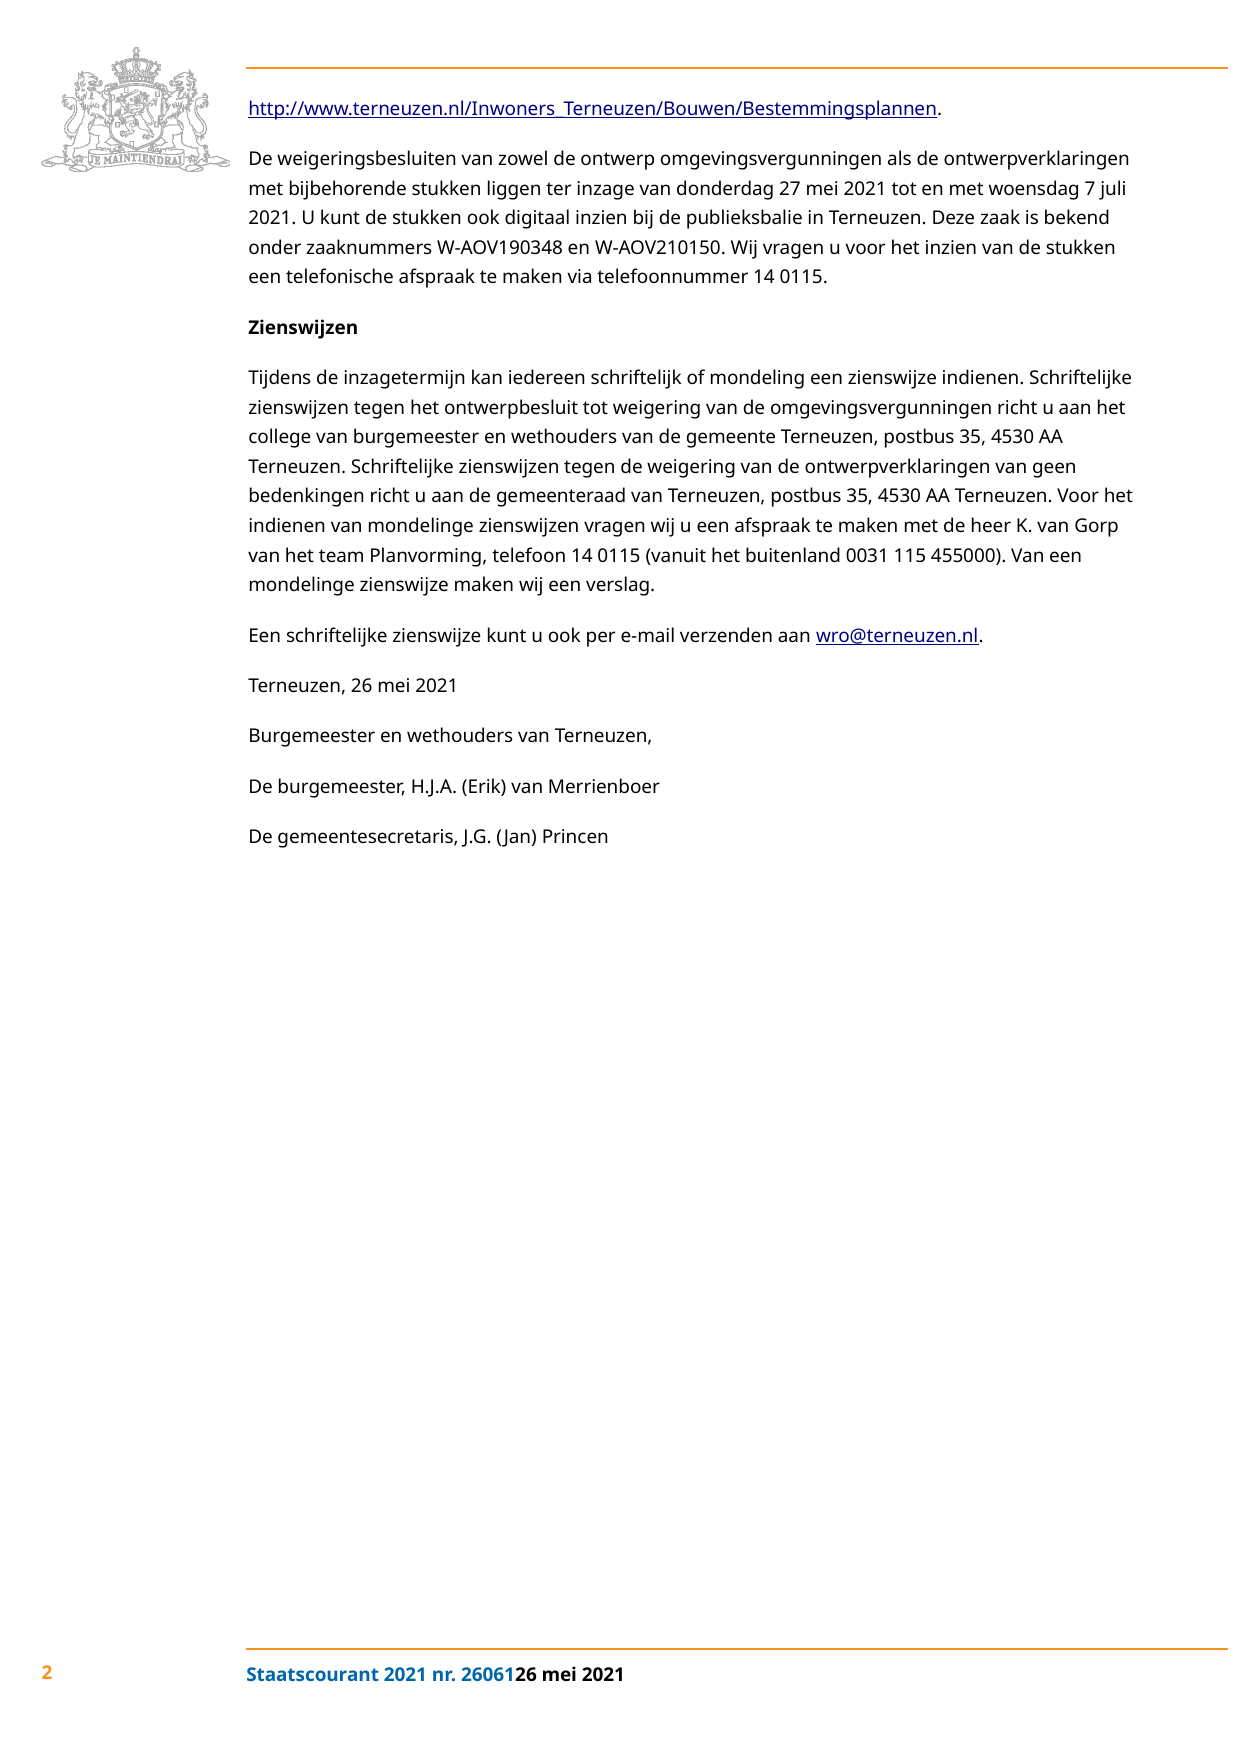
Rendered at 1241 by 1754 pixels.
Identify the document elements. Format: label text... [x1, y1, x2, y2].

text Terneuzen, 26 mei 2021 [248, 672, 1152, 698]
text Burgemeester en wethouders van Terneuzen, [248, 723, 1152, 748]
text De gemeentesecretaris, J.G. (Jan) Princen [248, 823, 1152, 849]
text Zienswijzen [248, 314, 1152, 340]
text Een schriftelijke zienswijze kunt u ook per e-mail verzenden aan wro@terneuzen.nl. [248, 622, 1152, 648]
text http://www.terneuzen.nl/Inwoners_Terneuzen/Bouwen/Bestemmingsplannen. [248, 95, 1152, 121]
text Tijdens de inzagetermijn kan iedereen schriftelijk of mondeling een zienswijze indienen. Schriftelijke zienswijzen tegen het ontwerpbesluit tot weigering van de omgevingsvergunningen richt u aan het college van burgemeester en wethouders van de gemeente Terneuzen, postbus 35, 4530 AA Terneuzen. Schriftelijke zienswijzen tegen de weigering van de ontwerpverklaringen van geen bedenkingen richt u aan de gemeenteraad van Terneuzen, postbus 35, 4530 AA Terneuzen. Voor het indienen van mondelinge zienswijzen vragen wij u een afspraak te maken met de heer K. van Gorp van het team Planvorming, telefoon 14 0115 (vanuit het buitenland 0031 115 455000). Van een mondelinge zienswijze maken wij een verslag. [248, 364, 1152, 597]
picture [41, 47, 231, 172]
text De burgemeester, H.J.A. (Erik) van Merrienboer [248, 773, 1152, 799]
text De weigeringsbesluiten van zowel de ontwerp omgevingsvergunningen als de ontwerpverklaringen met bijbehorende stukken liggen ter inzage van donderdag 27 mei 2021 tot en met woensdag 7 juli 2021. U kunt de stukken ook digitaal inzien bij de publieksbalie in Terneuzen. Deze zaak is bekend onder zaaknummers W-AOV190348 en W-AOV210150. Wij vragen u voor het inzien van de stukken een telefonische afspraak te maken via telefoonnummer 14 0115. [248, 145, 1152, 289]
